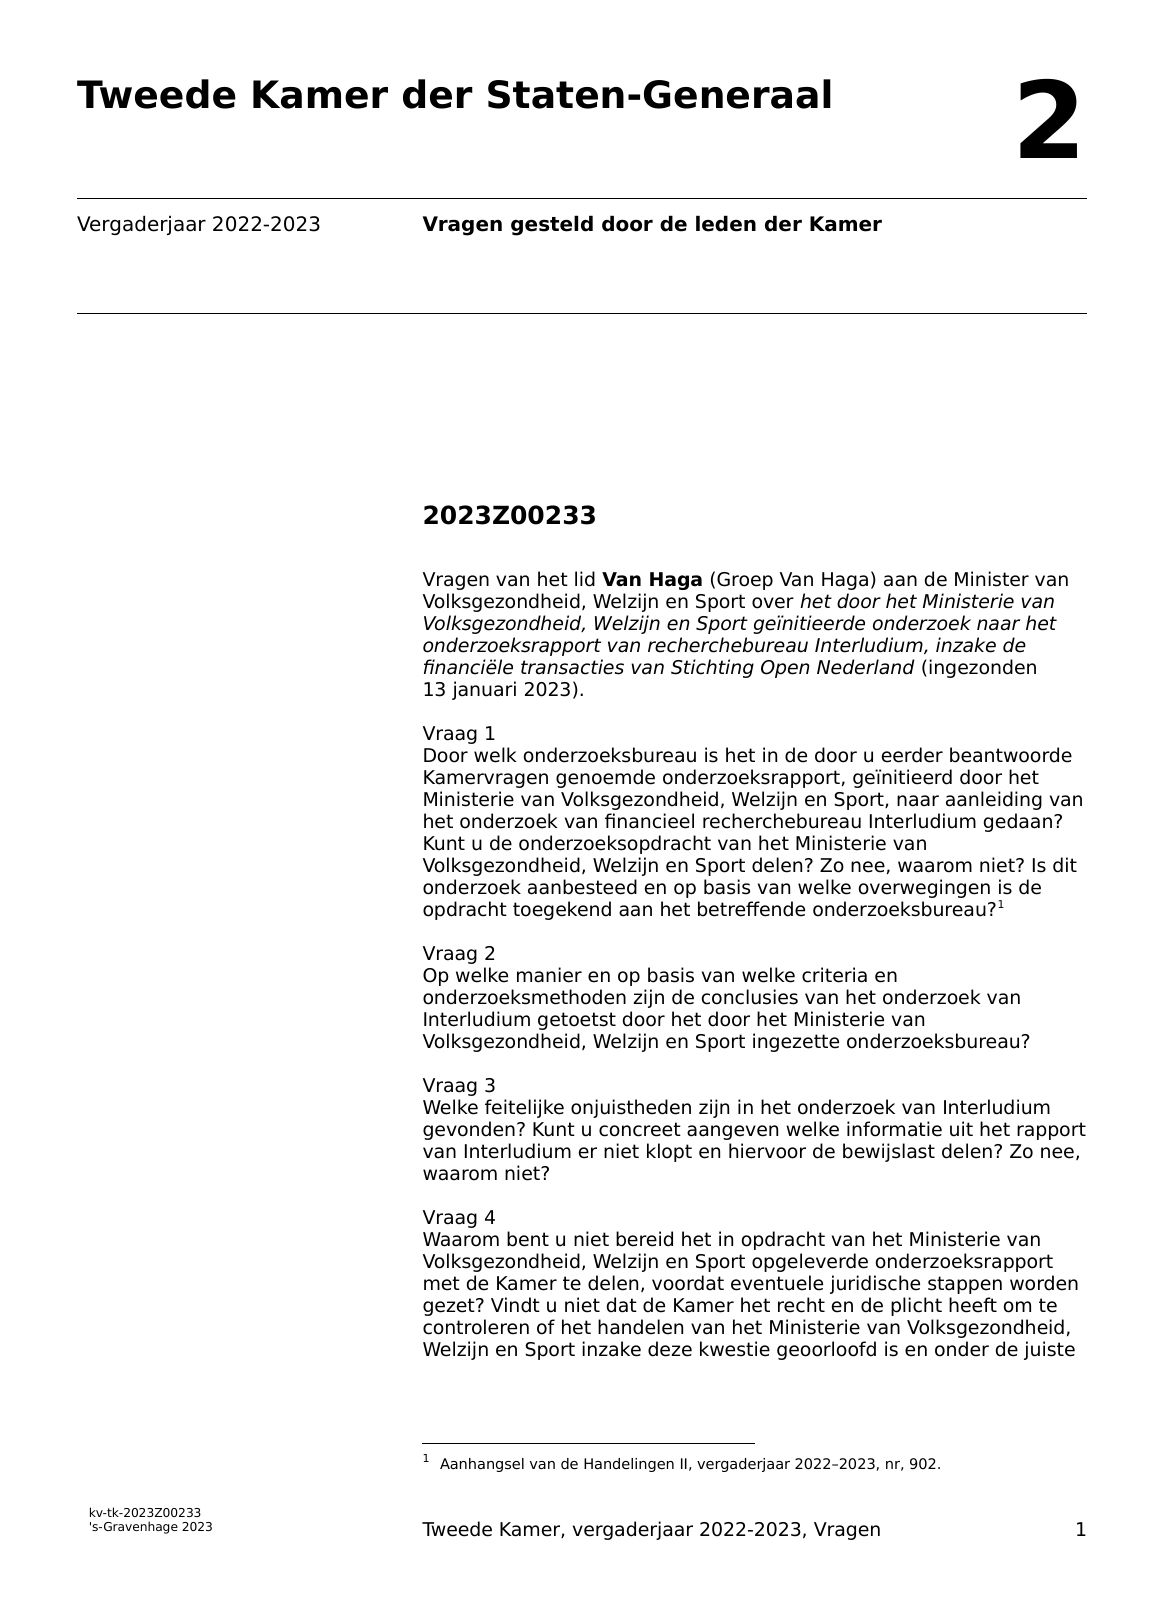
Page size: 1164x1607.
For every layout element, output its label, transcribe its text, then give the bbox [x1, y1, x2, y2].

text Welke feitelijke onjuistheden zijn in het onderzoek van Interludium gevonden? Kunt u concreet aangeven welke informatie uit het rapport van Interludium er niet klopt en hiervoor de bewijslast delen? Zo nee, waarom niet? [422, 1097, 1087, 1185]
table_header 2 [886, 59, 1087, 198]
text Op welke manier en op basis van welke criteria en onderzoeksmethoden zijn de conclusies van het onderzoek van Interludium getoetst door het door het Ministerie van Volksgezondheid, Welzijn en Sport ingezette onderzoeksbureau? [422, 965, 1087, 1053]
text Vraag 1 [422, 723, 1087, 745]
text Waarom bent u niet bereid het in opdracht van het Ministerie van Volksgezondheid, Welzijn en Sport opgeleverde onderzoeksrapport met de Kamer te delen, voordat eventuele juridische stappen worden gezet? Vindt u niet dat de Kamer het recht en de plicht heeft om te controleren of het handelen van het Ministerie van Volksgezondheid, Welzijn en Sport inzake deze kwestie geoorloofd is en onder de juiste [422, 1229, 1087, 1361]
text 's-Gravenhage 2023 [88, 1520, 323, 1534]
text 2023Z00233 [422, 501, 1087, 531]
table_header Tweede Kamer der Staten-Generaal [77, 59, 886, 198]
text Vragen van het lid Van Haga (Groep Van Haga) aan de Minister van Volksgezondheid, Welzijn en Sport over het door het Ministerie van Volksgezondheid, Welzijn en Sport geïnitieerde onderzoek naar het onderzoeksrapport van recherchebureau Interludium, inzake de financiële transacties van Stichting Open Nederland (ingezonden 13 januari 2023). [422, 569, 1087, 701]
text Aanhangsel van de Handelingen II, vergaderjaar 2022–2023, nr, 902. [422, 1452, 1087, 1474]
text Vraag 2 [422, 943, 1087, 965]
text kv-tk-2023Z00233 [88, 1506, 323, 1520]
table_cell Vragen gesteld door de leden der Kamer [422, 199, 1087, 313]
table_cell Vergaderjaar 2022-2023 [77, 199, 422, 313]
text Vraag 3 [422, 1075, 1087, 1097]
text Vraag 4 [422, 1207, 1087, 1229]
text Door welk onderzoeksbureau is het in de door u eerder beantwoorde Kamervragen genoemde onderzoeksrapport, geïnitieerd door het Ministerie van Volksgezondheid, Welzijn en Sport, naar aanleiding van het onderzoek van financieel recherchebureau Interludium gedaan? Kunt u de onderzoeksopdracht van het Ministerie van Volksgezondheid, Welzijn en Sport delen? Zo nee, waarom niet? Is dit onderzoek aanbesteed en op basis van welke overwegingen is de opdracht toegekend aan het betreffende onderzoeksbureau? [422, 745, 1087, 921]
